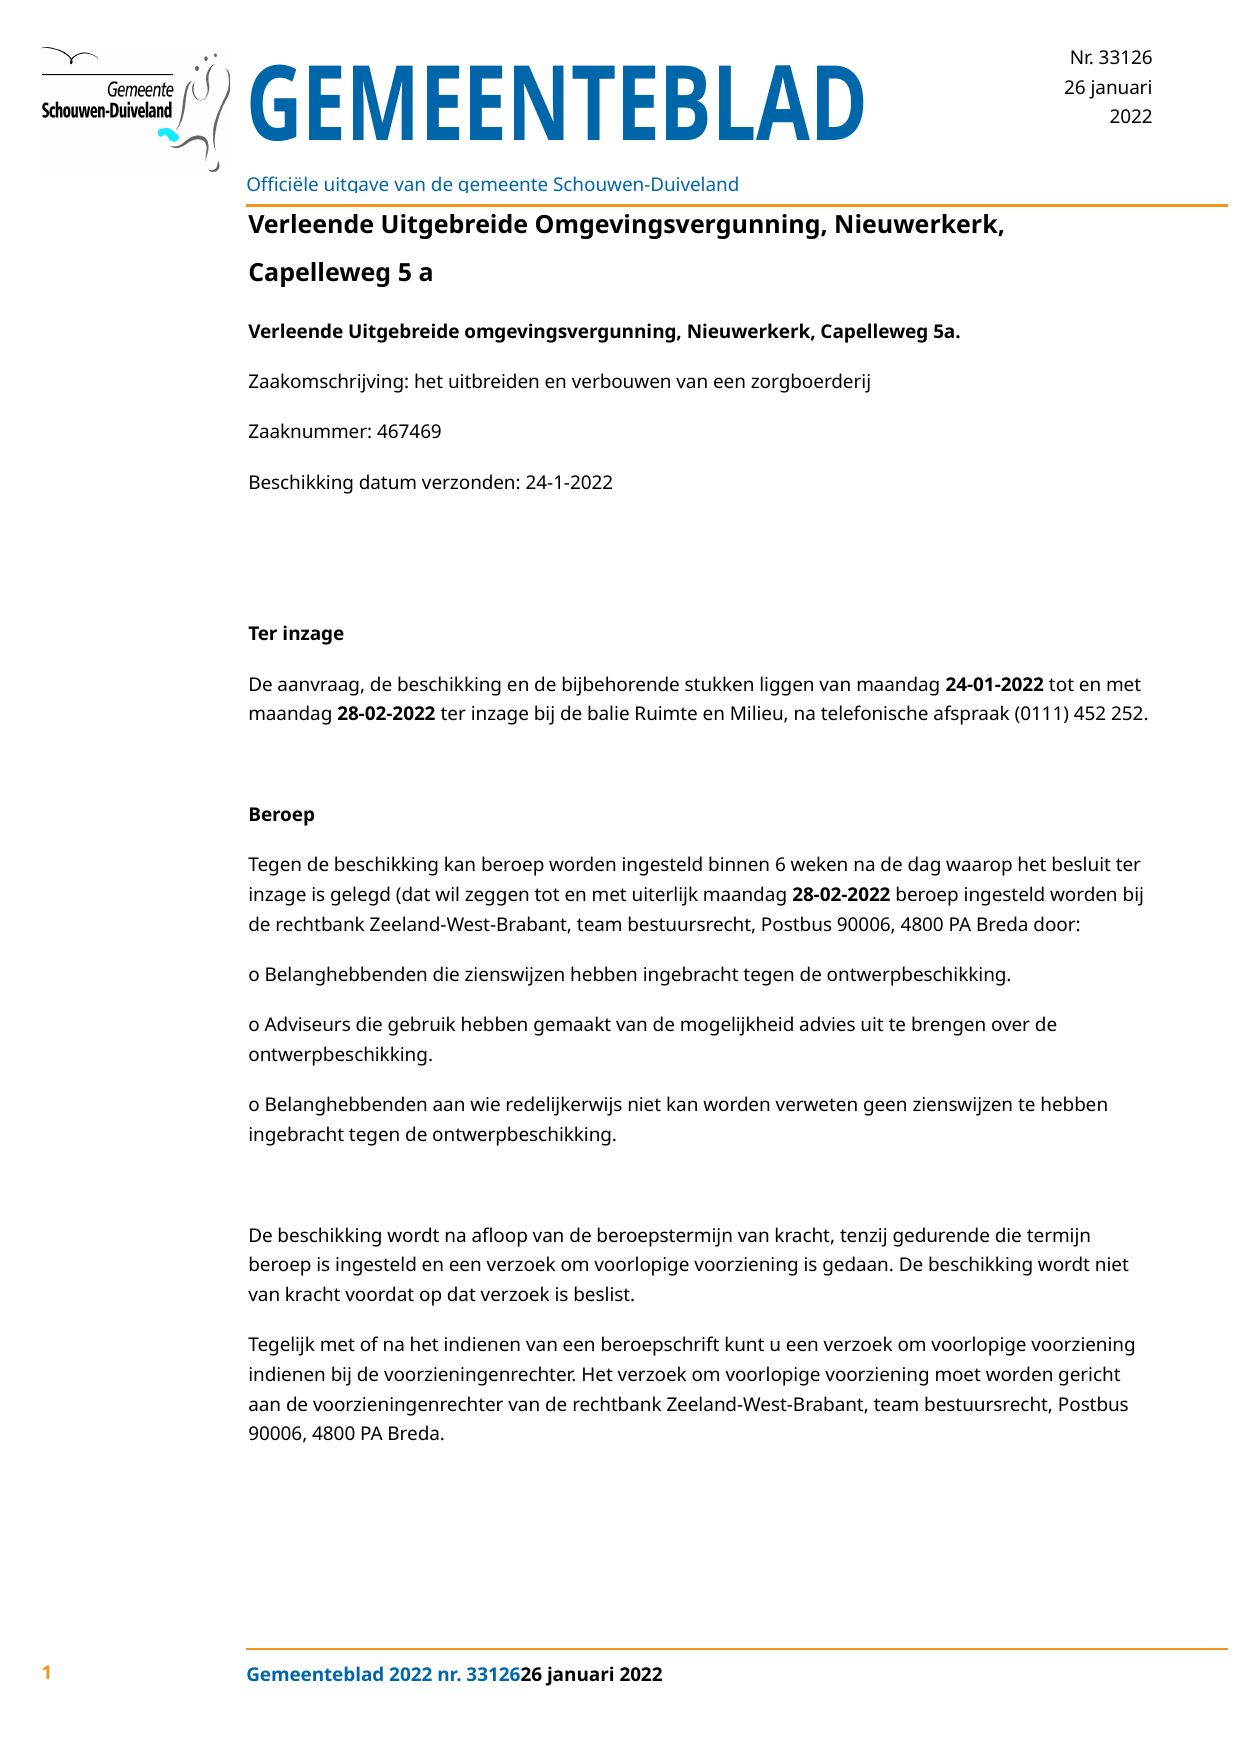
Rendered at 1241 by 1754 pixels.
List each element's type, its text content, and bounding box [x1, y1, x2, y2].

text Beschikking datum verzonden: 24-1-2022 [248, 469, 1152, 495]
text Beroep [248, 801, 1152, 827]
text o Adviseurs die gebruik hebben gemaakt van de mogelijkheid advies uit te brengen over de ontwerpbeschikking. [248, 1012, 1152, 1067]
text o Belanghebbenden aan wie redelijkerwijs niet kan worden verweten geen zienswijzen te hebben ingebracht tegen de ontwerpbeschikking. [248, 1092, 1152, 1147]
text Verleende Uitgebreide omgevingsvergunning, Nieuwerkerk, Capelleweg 5a. [248, 318, 1152, 344]
text o Belanghebbenden die zienswijzen hebben ingebracht tegen de ontwerpbeschikking. [248, 961, 1152, 987]
text Tegen de beschikking kan beroep worden ingesteld binnen 6 weken na de dag waarop het besluit ter inzage is gelegd (dat wil zeggen tot en met uiterlijk maandag 28-02-2022 beroep ingesteld worden bij de rechtbank Zeeland-West-Brabant, team bestuursrecht, Postbus 90006, 4800 PA Breda door: [248, 852, 1152, 937]
text Zaaknummer: 467469 [248, 419, 1152, 444]
text De beschikking wordt na afloop van de beroepstermijn van kracht, tenzij gedurende die termijn beroep is ingesteld en een verzoek om voorlopige voorziening is gedaan. De beschikking wordt niet van kracht voordat op dat verzoek is beslist. [248, 1222, 1152, 1307]
text Tegelijk met of na het indienen van een beroepschrift kunt u een verzoek om voorlopige voorziening indienen bij de voorzieningenrechter. Het verzoek om voorlopige voorziening moet worden gericht aan de voorzieningenrechter van de rechtbank Zeeland-West-Brabant, team bestuursrecht, Postbus 90006, 4800 PA Breda. [248, 1332, 1152, 1446]
text Ter inzage [248, 620, 1152, 646]
text Verleende Uitgebreide Omgevingsvergunning, Nieuwerkerk, Capelleweg 5 a [248, 207, 1152, 288]
picture [41, 47, 231, 172]
text De aanvraag, de beschikking en de bijbehorende stukken liggen van maandag 24-01-2022 tot en met maandag 28-02-2022 ter inzage bij de balie Ruimte en Milieu, na telefonische afspraak (0111) 452 252. [248, 671, 1152, 726]
text Zaakomschrijving: het uitbreiden en verbouwen van een zorgboerderij [248, 368, 1152, 394]
